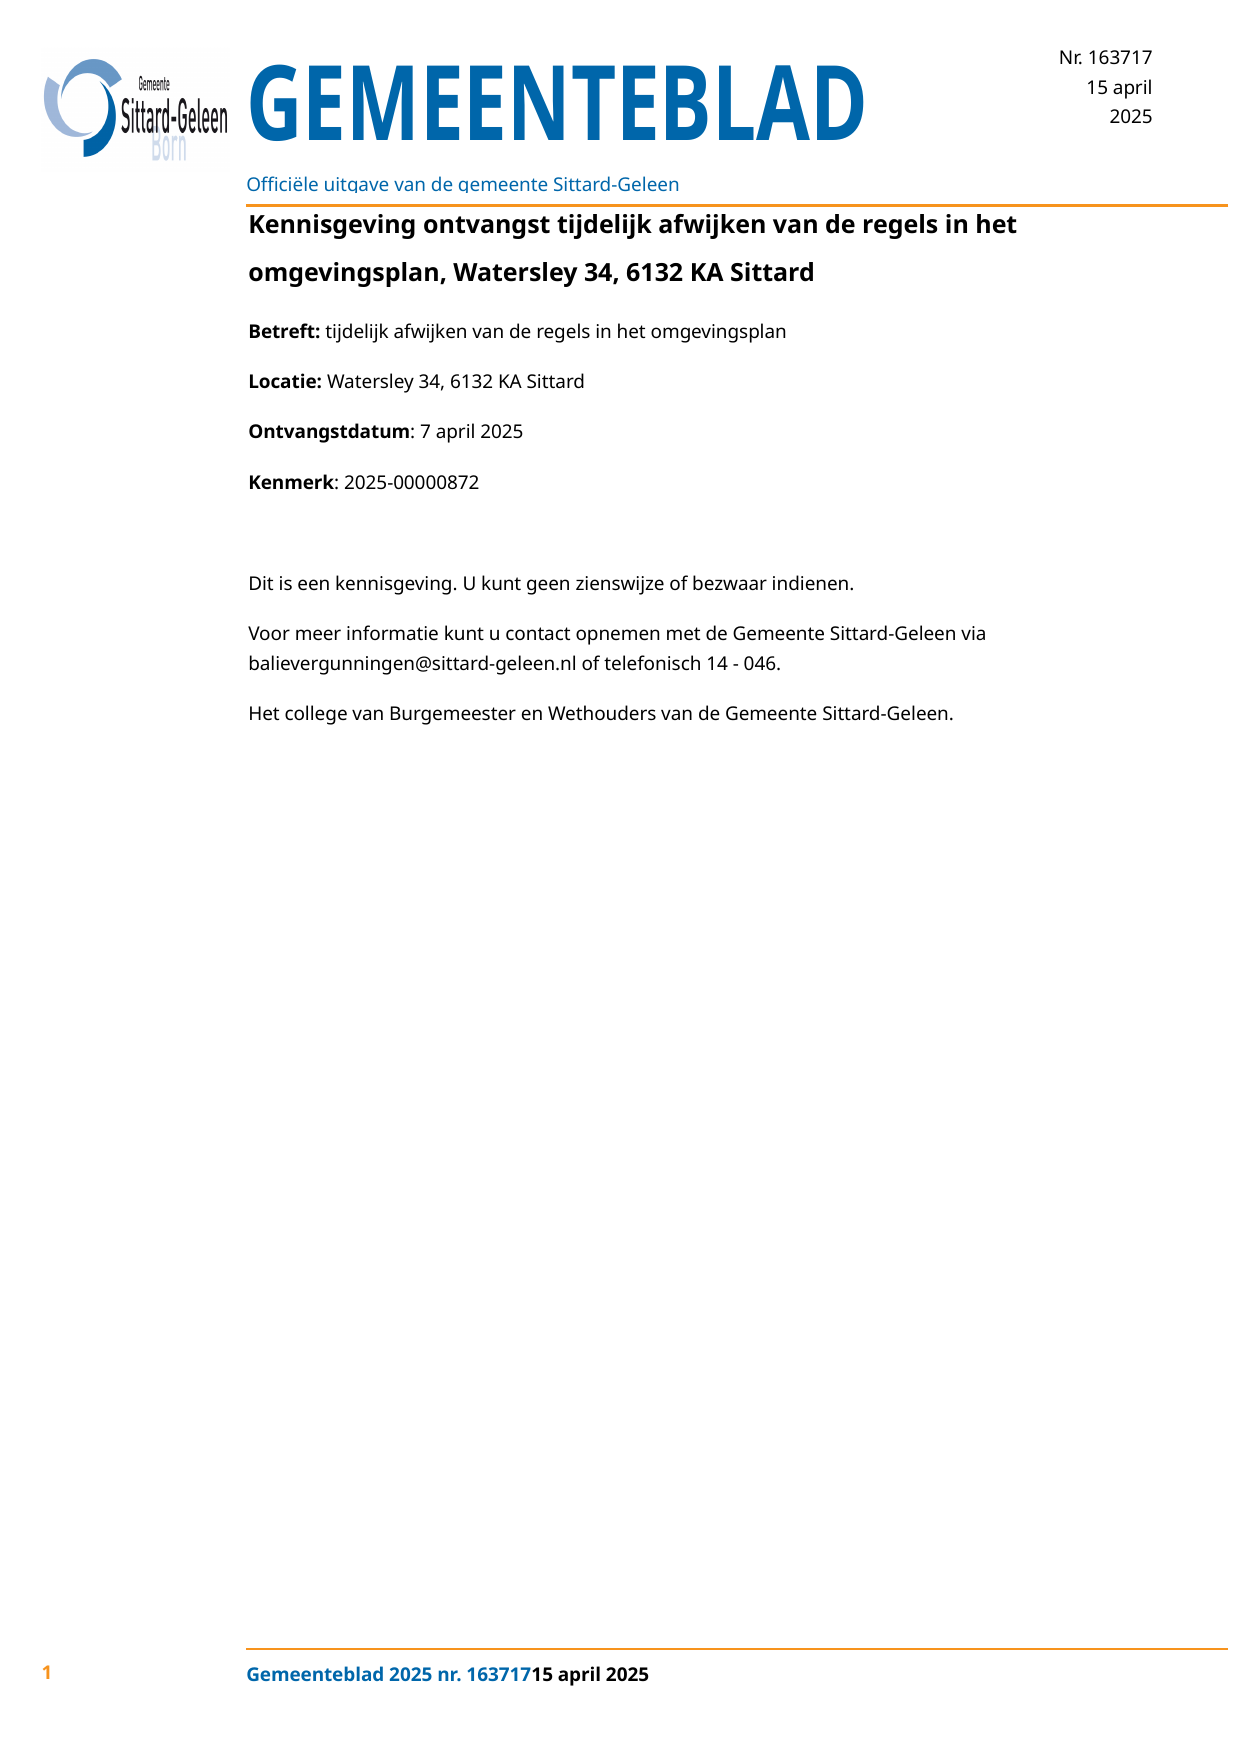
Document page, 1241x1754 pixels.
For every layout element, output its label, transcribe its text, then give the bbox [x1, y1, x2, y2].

text Voor meer informatie kunt u contact opnemen met de Gemeente Sittard-Geleen via balievergunningen@sittard-geleen.nl of telefonisch 14 - 046. [248, 620, 1152, 676]
text Locatie: Watersley 34, 6132 KA Sittard [248, 368, 1152, 394]
text Ontvangstdatum: 7 april 2025 [248, 419, 1152, 444]
text Betreft: tijdelijk afwijken van de regels in het omgevingsplan [248, 318, 1152, 344]
text Kennisgeving ontvangst tijdelijk afwijken van de regels in het omgevingsplan, Watersley 34, 6132 KA Sittard [248, 207, 1152, 288]
text Dit is een kennisgeving. U kunt geen zienswijze of bezwaar indienen. [248, 570, 1152, 596]
text Kenmerk: 2025-00000872 [248, 469, 1152, 495]
text Het college van Burgemeester en Wethouders van de Gemeente Sittard-Geleen. [248, 700, 1152, 726]
picture [41, 47, 231, 172]
